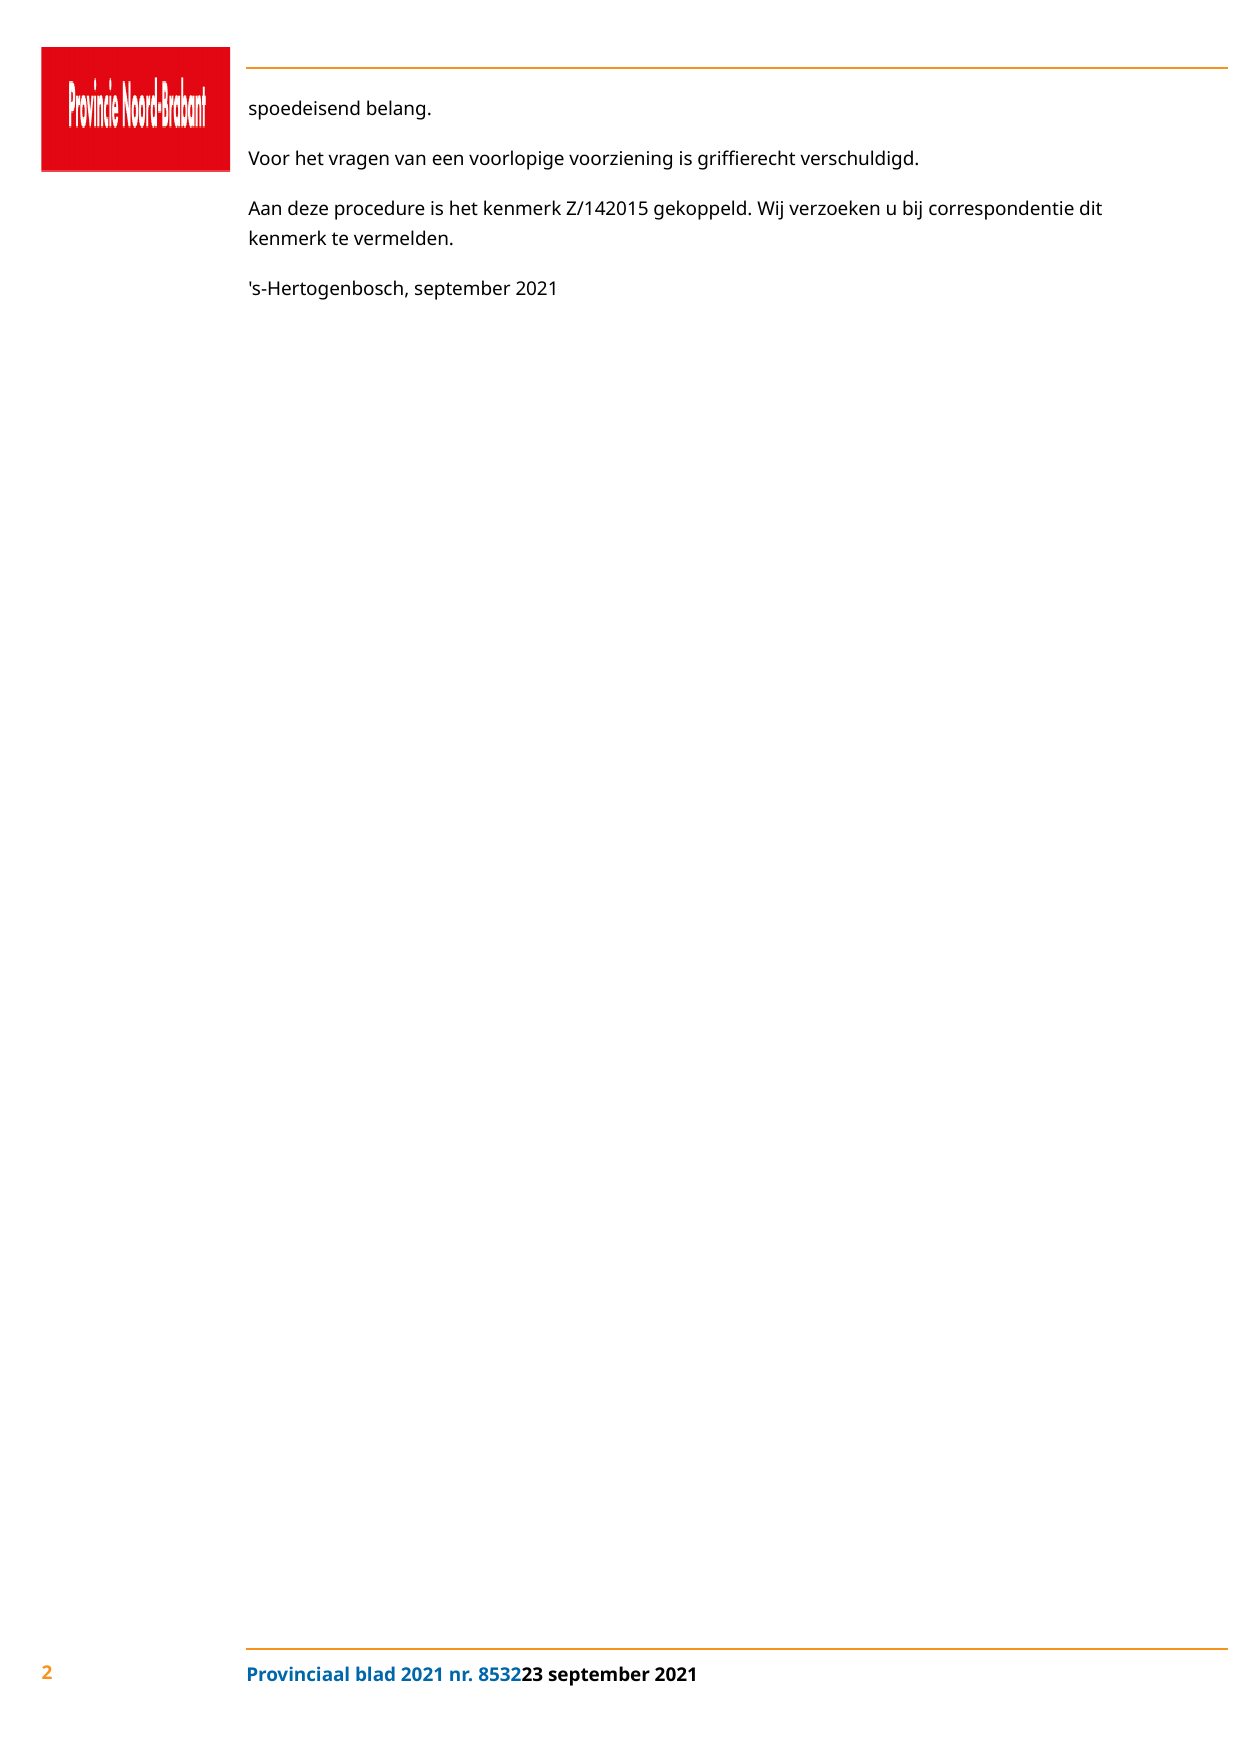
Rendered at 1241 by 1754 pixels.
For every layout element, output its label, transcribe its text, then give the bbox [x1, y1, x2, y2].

text 's-Hertogenbosch, september 2021 [248, 276, 1152, 301]
text spoedeisend belang. [248, 95, 1152, 121]
text Aan deze procedure is het kenmerk Z/142015 gekoppeld. Wij verzoeken u bij correspondentie dit kenmerk te vermelden. [248, 196, 1152, 251]
text Voor het vragen van een voorlopige voorziening is griffierecht verschuldigd. [248, 145, 1152, 171]
picture [41, 47, 231, 172]
